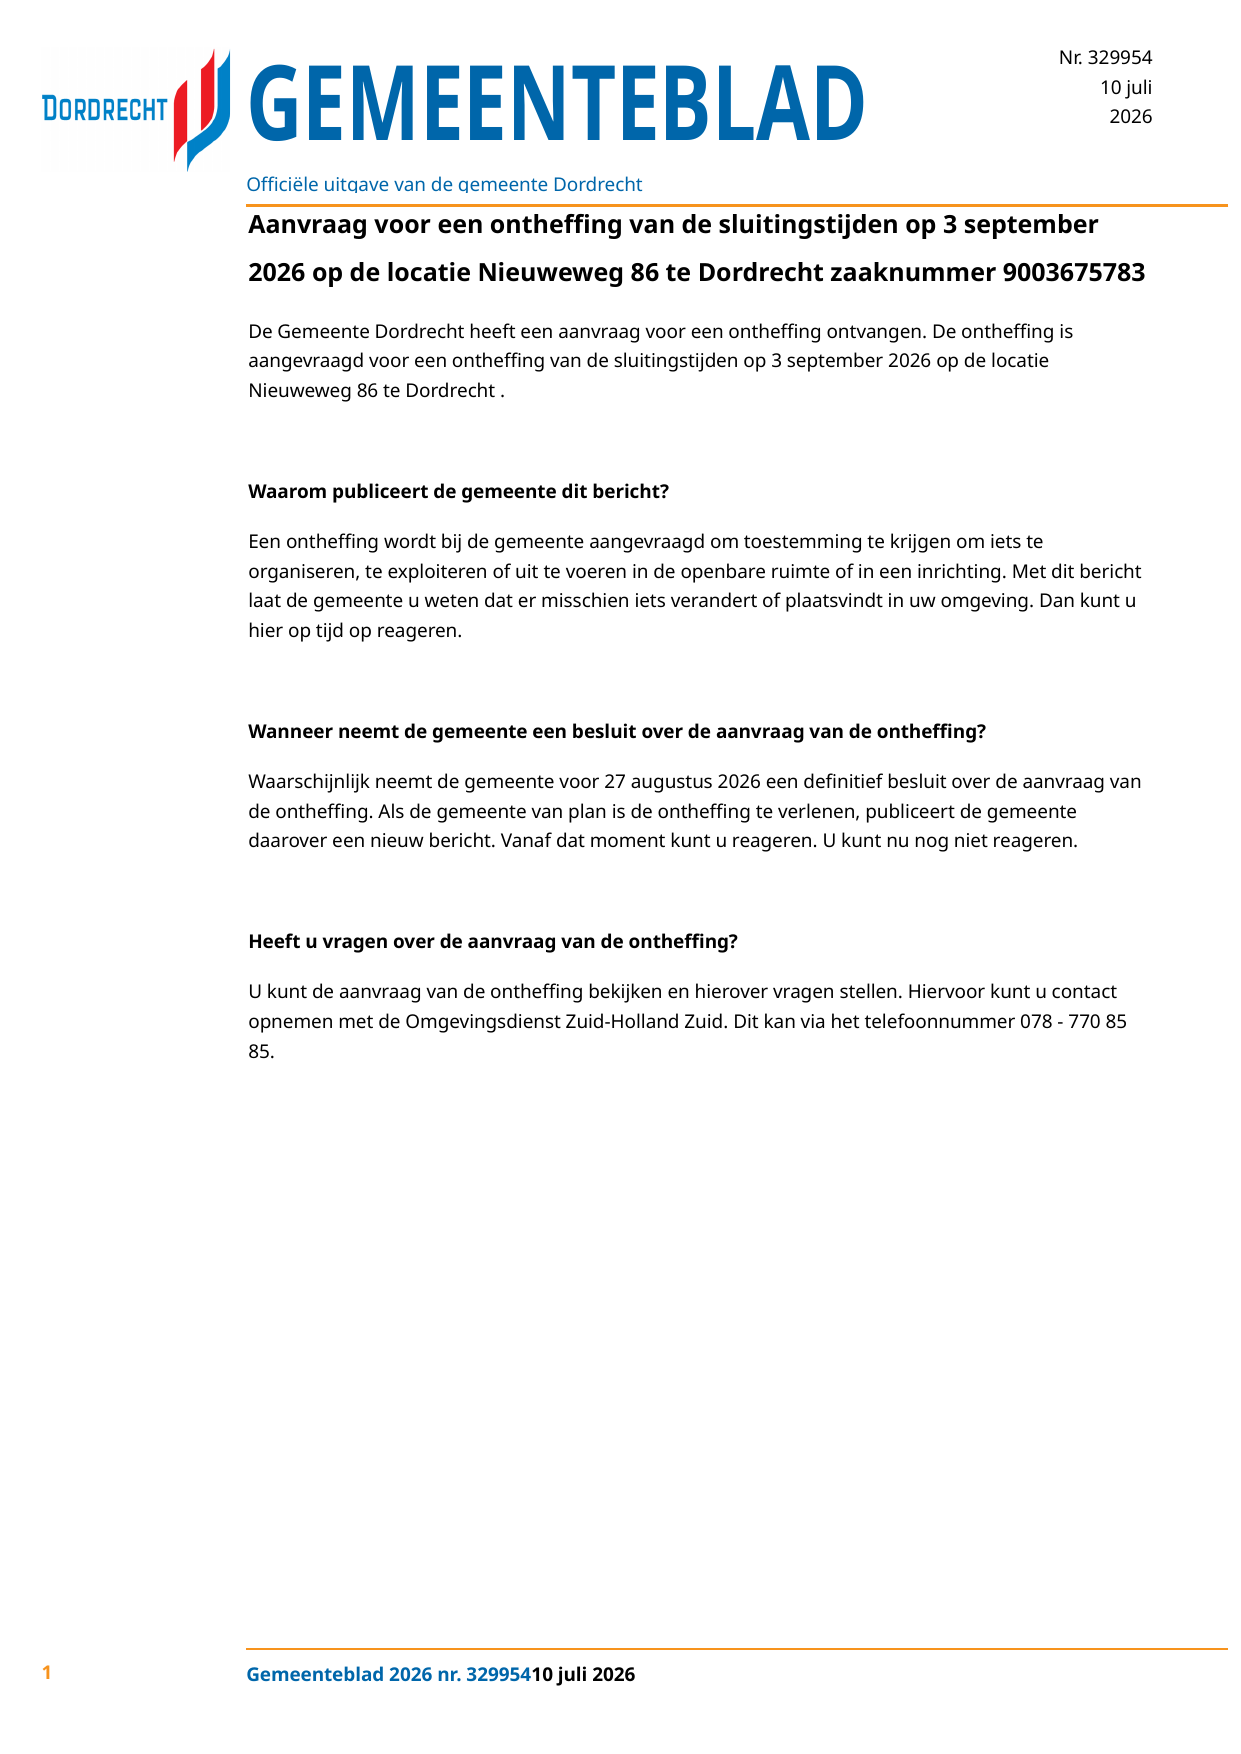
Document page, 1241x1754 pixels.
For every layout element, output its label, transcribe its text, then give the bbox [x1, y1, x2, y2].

text Heeft u vragen over de aanvraag van de ontheffing? [248, 928, 1152, 954]
picture [41, 47, 231, 172]
text Waarschijnlijk neemt de gemeente voor 27 augustus 2026 een definitief besluit over de aanvraag van de ontheffing. Als de gemeente van plan is de ontheffing te verlenen, publiceert de gemeente daarover een nieuw bericht. Vanaf dat moment kunt u reageren. U kunt nu nog niet reageren. [248, 768, 1152, 853]
text Wanneer neemt de gemeente een besluit over de aanvraag van de ontheffing? [248, 718, 1152, 744]
text De Gemeente Dordrecht heeft een aanvraag voor een ontheffing ontvangen. De ontheffing is aangevraagd voor een ontheffing van de sluitingstijden op 3 september 2026 op de locatie Nieuweweg 86 te Dordrecht . [248, 318, 1152, 403]
text U kunt de aanvraag van de ontheffing bekijken en hierover vragen stellen. Hiervoor kunt u contact opnemen met de Omgevingsdienst Zuid-Holland Zuid. Dit kan via het telefoonnummer 078 - 770 85 85. [248, 979, 1152, 1064]
text Waarom publiceert de gemeente dit bericht? [248, 478, 1152, 504]
text Aanvraag voor een ontheffing van de sluitingstijden op 3 september 2026 op de locatie Nieuweweg 86 te Dordrecht zaaknummer 9003675783 [248, 207, 1152, 288]
text Een ontheffing wordt bij de gemeente aangevraagd om toestemming te krijgen om iets te organiseren, te exploiteren of uit te voeren in de openbare ruimte of in een inrichting. Met dit bericht laat de gemeente u weten dat er misschien iets verandert of plaatsvindt in uw omgeving. Dan kunt u hier op tijd op reageren. [248, 528, 1152, 643]
